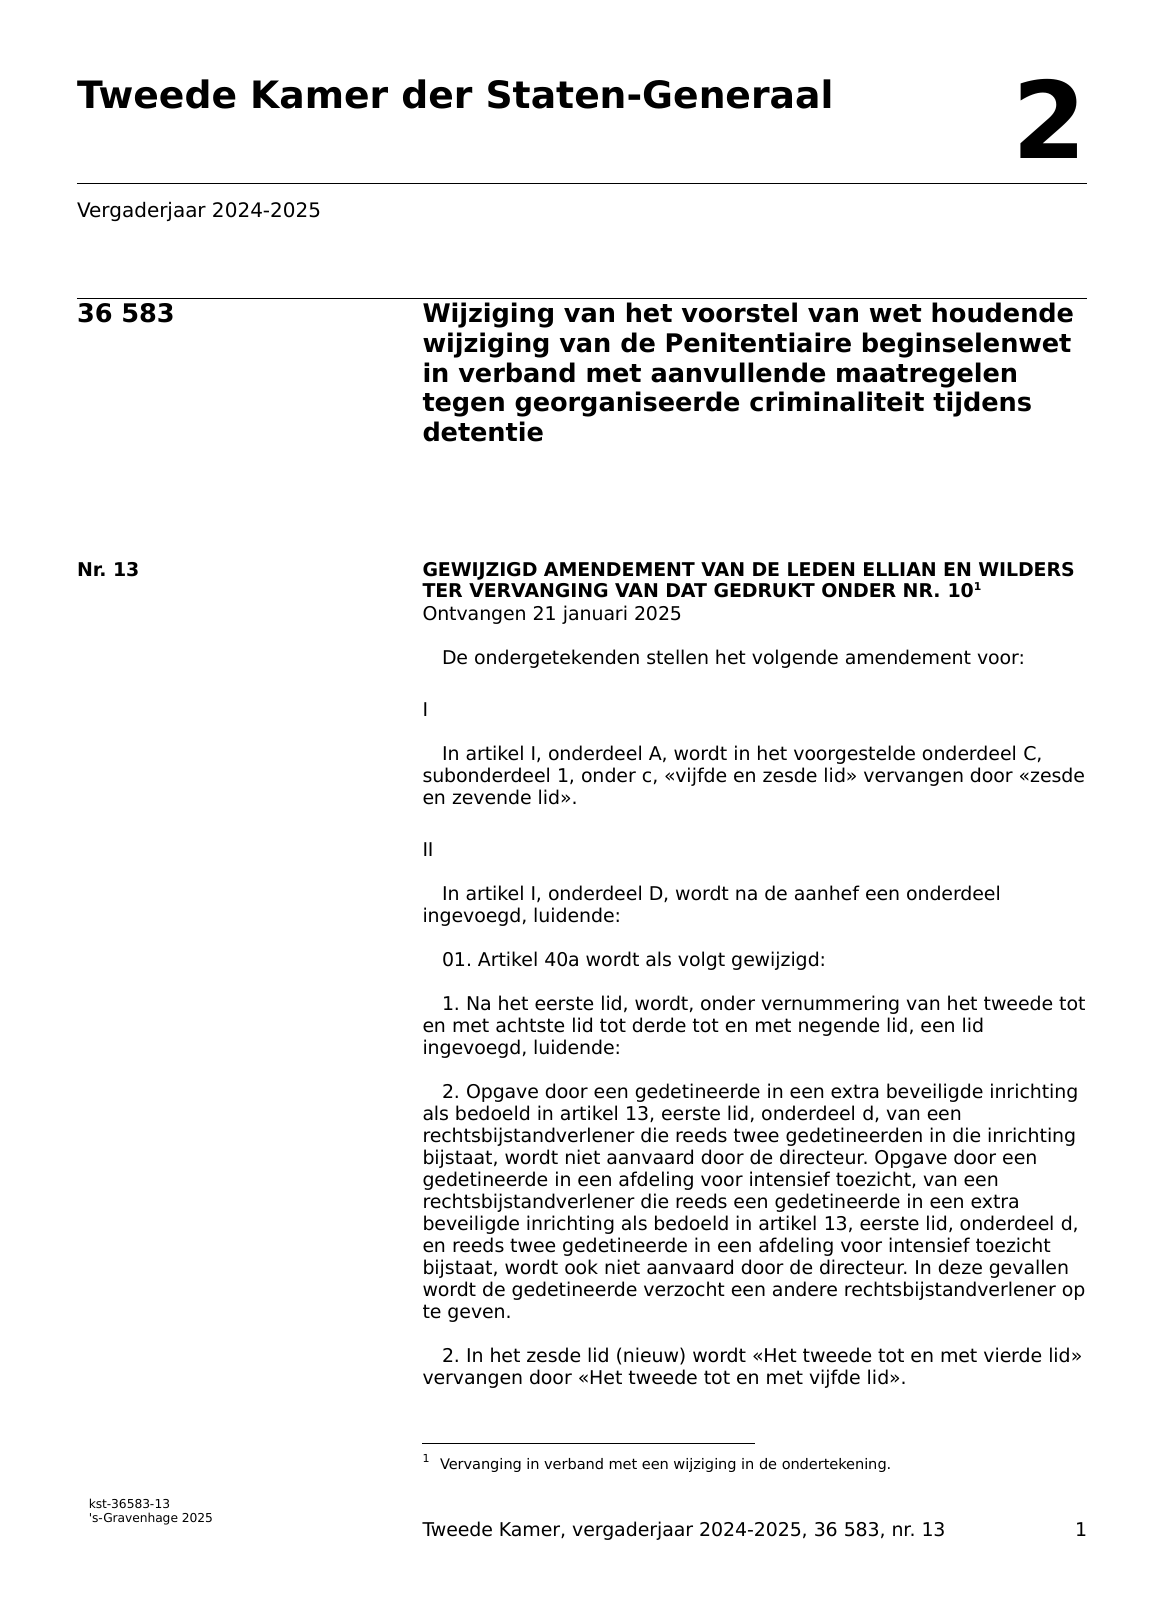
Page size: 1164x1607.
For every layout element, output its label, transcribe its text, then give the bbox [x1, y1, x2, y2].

text Vervanging in verband met een wijziging in de ondertekening. [422, 1452, 1087, 1474]
subtitle Nr. 13 GEWIJZIGD AMENDEMENT VAN DE LEDEN ELLIAN EN WILDERS TER VERVANGING VAN DAT GEDRUKT ONDER NR. 10 [77, 558, 1087, 602]
text 's-Gravenhage 2025 [88, 1511, 323, 1525]
text Ontvangen 21 januari 2025 [422, 602, 1087, 624]
text In artikel I, onderdeel D, wordt na de aanhef een onderdeel ingevoegd, luidende: [422, 883, 1087, 927]
text In artikel I, onderdeel A, wordt in het voorgestelde onderdeel C, subonderdeel 1, onder c, «vijfde en zesde lid» vervangen door «zesde en zevende lid». [422, 743, 1087, 809]
table_header Tweede Kamer der Staten-Generaal [77, 59, 886, 183]
text 1. Na het eerste lid, wordt, onder vernummering van het tweede tot en met achtste lid tot derde tot en met negende lid, een lid ingevoegd, luidende: [422, 993, 1087, 1059]
text De ondergetekenden stellen het volgende amendement voor: [422, 647, 1087, 668]
table_header 2 [886, 59, 1087, 183]
text 2. In het zesde lid (nieuw) wordt «Het tweede tot en met vierde lid» vervangen door «Het tweede tot en met vijfde lid». [422, 1345, 1087, 1389]
text 01. Artikel 40a wordt als volgt gewijzigd: [422, 949, 1087, 971]
text kst-36583-13 [88, 1497, 323, 1511]
subtitle II [422, 839, 1087, 861]
text 2. Opgave door een gedetineerde in een extra beveiligde inrichting als bedoeld in artikel 13, eerste lid, onderdeel d, van een rechtsbijstandverlener die reeds twee gedetineerden in die inrichting bijstaat, wordt niet aanvaard door de directeur. Opgave door een gedetineerde in een afdeling voor intensief toezicht, van een rechtsbijstandverlener die reeds een gedetineerde in een extra beveiligde inrichting als bedoeld in artikel 13, eerste lid, onderdeel d, en reeds twee gedetineerde in een afdeling voor intensief toezicht bijstaat, wordt ook niet aanvaard door de directeur. In deze gevallen wordt de gedetineerde verzocht een andere rechtsbijstandverlener op te geven. [422, 1081, 1087, 1323]
subtitle 36 583 Wijziging van het voorstel van wet houdende wijziging van de Penitentiaire beginselenwet in verband met aanvullende maatregelen tegen georganiseerde criminaliteit tijdens detentie [77, 299, 1087, 447]
subtitle I [422, 698, 1087, 721]
table_cell Vergaderjaar 2024-2025 [77, 184, 1087, 298]
